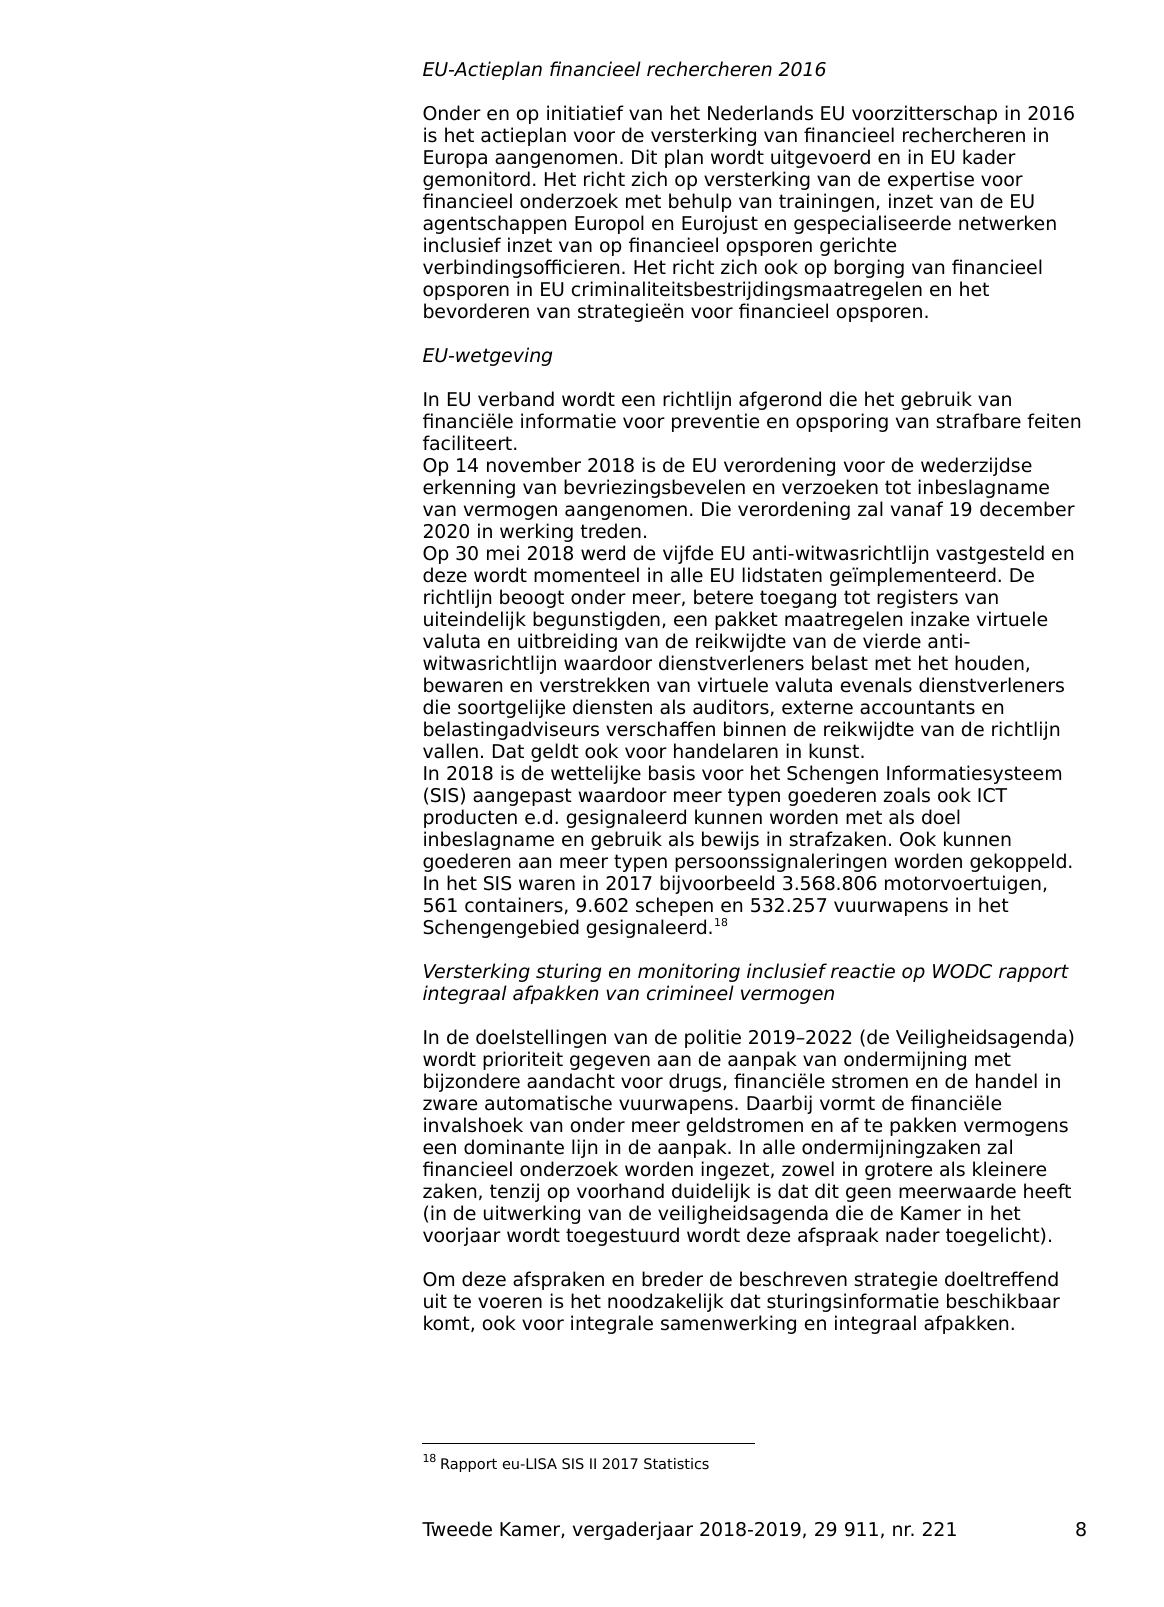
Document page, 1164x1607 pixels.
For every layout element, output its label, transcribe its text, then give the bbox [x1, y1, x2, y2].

subtitle EU-Actieplan financieel rechercheren 2016 [422, 59, 1087, 81]
text In de doelstellingen van de politie 2019–2022 (de Veiligheidsagenda) wordt prioriteit gegeven aan de aanpak van ondermijning met bijzondere aandacht voor drugs, financiële stromen en de handel in zware automatische vuurwapens. Daarbij vormt de financiële invalshoek van onder meer geldstromen en af te pakken vermogens een dominante lijn in de aanpak. In alle ondermijningzaken zal financieel onderzoek worden ingezet, zowel in grotere als kleinere zaken, tenzij op voorhand duidelijk is dat dit geen meerwaarde heeft (in de uitwerking van de veiligheidsagenda die de Kamer in het voorjaar wordt toegestuurd wordt deze afspraak nader toegelicht). [422, 1027, 1087, 1247]
text Rapport eu-LISA SIS II 2017 Statistics [422, 1452, 1087, 1474]
text Om deze afspraken en breder de beschreven strategie doeltreffend uit te voeren is het noodzakelijk dat sturingsinformatie beschikbaar komt, ook voor integrale samenwerking en integraal afpakken. [422, 1269, 1087, 1335]
text Op 14 november 2018 is de EU verordening voor de wederzijdse erkenning van bevriezingsbevelen en verzoeken tot inbeslagname van vermogen aangenomen. Die verordening zal vanaf 19 december 2020 in werking treden. [422, 455, 1087, 543]
subtitle Versterking sturing en monitoring inclusief reactie op WODC rapport integraal afpakken van crimineel vermogen [422, 961, 1087, 1005]
subtitle EU-wetgeving [422, 345, 1087, 367]
text In EU verband wordt een richtlijn afgerond die het gebruik van financiële informatie voor preventie en opsporing van strafbare feiten faciliteert. [422, 389, 1087, 455]
text In 2018 is de wettelijke basis voor het Schengen Informatiesysteem (SIS) aangepast waardoor meer typen goederen zoals ook ICT producten e.d. gesignaleerd kunnen worden met als doel inbeslagname en gebruik als bewijs in strafzaken. Ook kunnen goederen aan meer typen persoonssignaleringen worden gekoppeld. In het SIS waren in 2017 bijvoorbeeld 3.568.806 motorvoertuigen, 561 containers, 9.602 schepen en 532.257 vuurwapens in het Schengengebied gesignaleerd. [422, 763, 1087, 939]
text Op 30 mei 2018 werd de vijfde EU anti-witwasrichtlijn vastgesteld en deze wordt momenteel in alle EU lidstaten geïmplementeerd. De richtlijn beoogt onder meer, betere toegang tot registers van uiteindelijk begunstigden, een pakket maatregelen inzake virtuele valuta en uitbreiding van de reikwijdte van de vierde anti-witwasrichtlijn waardoor dienstverleners belast met het houden, bewaren en verstrekken van virtuele valuta evenals dienstverleners die soortgelijke diensten als auditors, externe accountants en belastingadviseurs verschaffen binnen de reikwijdte van de richtlijn vallen. Dat geldt ook voor handelaren in kunst. [422, 543, 1087, 763]
text Onder en op initiatief van het Nederlands EU voorzitterschap in 2016 is het actieplan voor de versterking van financieel rechercheren in Europa aangenomen. Dit plan wordt uitgevoerd en in EU kader gemonitord. Het richt zich op versterking van de expertise voor financieel onderzoek met behulp van trainingen, inzet van de EU agentschappen Europol en Eurojust en gespecialiseerde netwerken inclusief inzet van op financieel opsporen gerichte verbindingsofficieren. Het richt zich ook op borging van financieel opsporen in EU criminaliteitsbestrijdingsmaatregelen en het bevorderen van strategieën voor financieel opsporen. [422, 103, 1087, 323]
